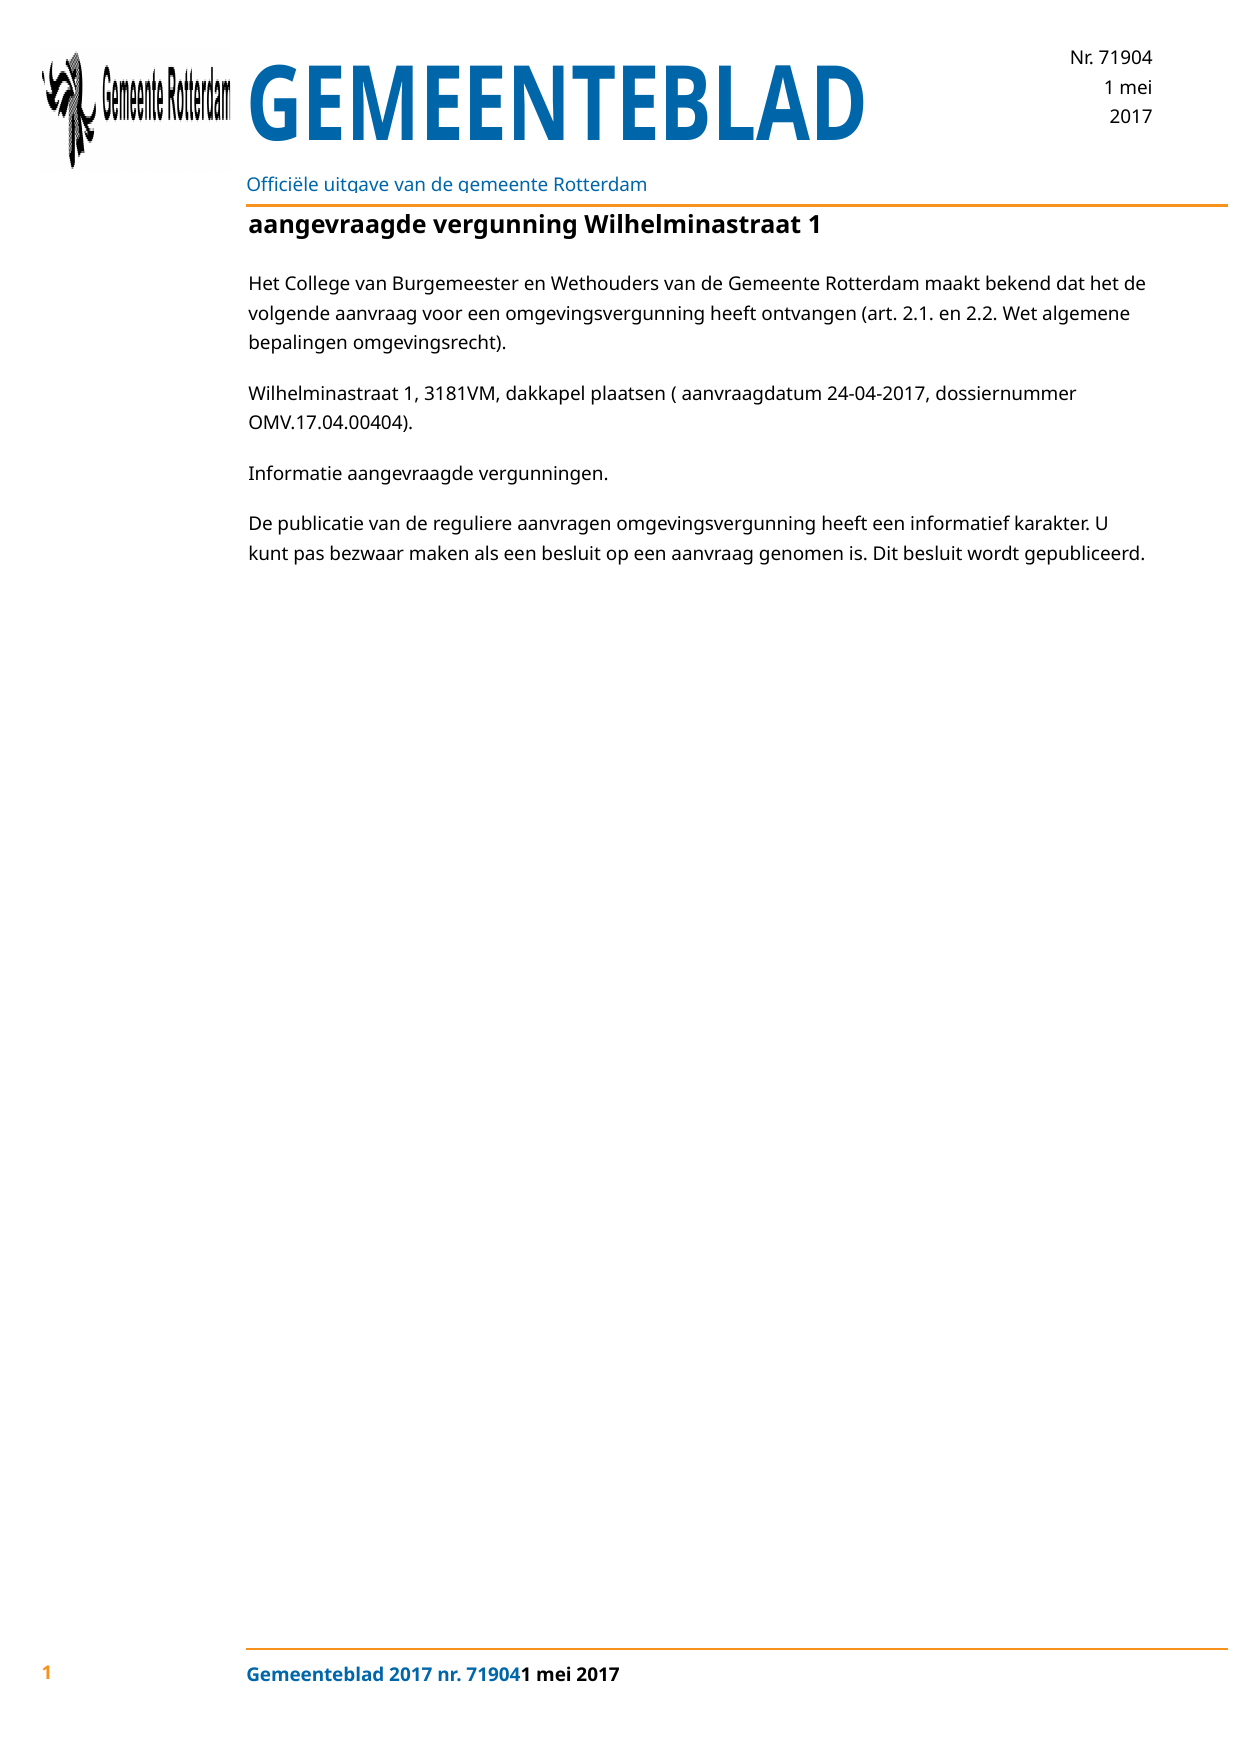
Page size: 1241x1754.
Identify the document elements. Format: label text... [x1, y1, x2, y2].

text De publicatie van de reguliere aanvragen omgevingsvergunning heeft een informatief karakter. U kunt pas bezwaar maken als een besluit op een aanvraag genomen is. Dit besluit wordt gepubliceerd. [248, 510, 1152, 566]
text Informatie aangevraagde vergunningen. [248, 460, 1152, 486]
picture [41, 47, 231, 172]
text aangevraagde vergunning Wilhelminastraat 1 [248, 207, 1152, 241]
text Wilhelminastraat 1, 3181VM, dakkapel plaatsen ( aanvraagdatum 24-04-2017, dossiernummer OMV.17.04.00404). [248, 380, 1152, 435]
text Het College van Burgemeester en Wethouders van de Gemeente Rotterdam maakt bekend dat het de volgende aanvraag voor een omgevingsvergunning heeft ontvangen (art. 2.1. en 2.2. Wet algemene bepalingen omgevingsrecht). [248, 270, 1152, 355]
